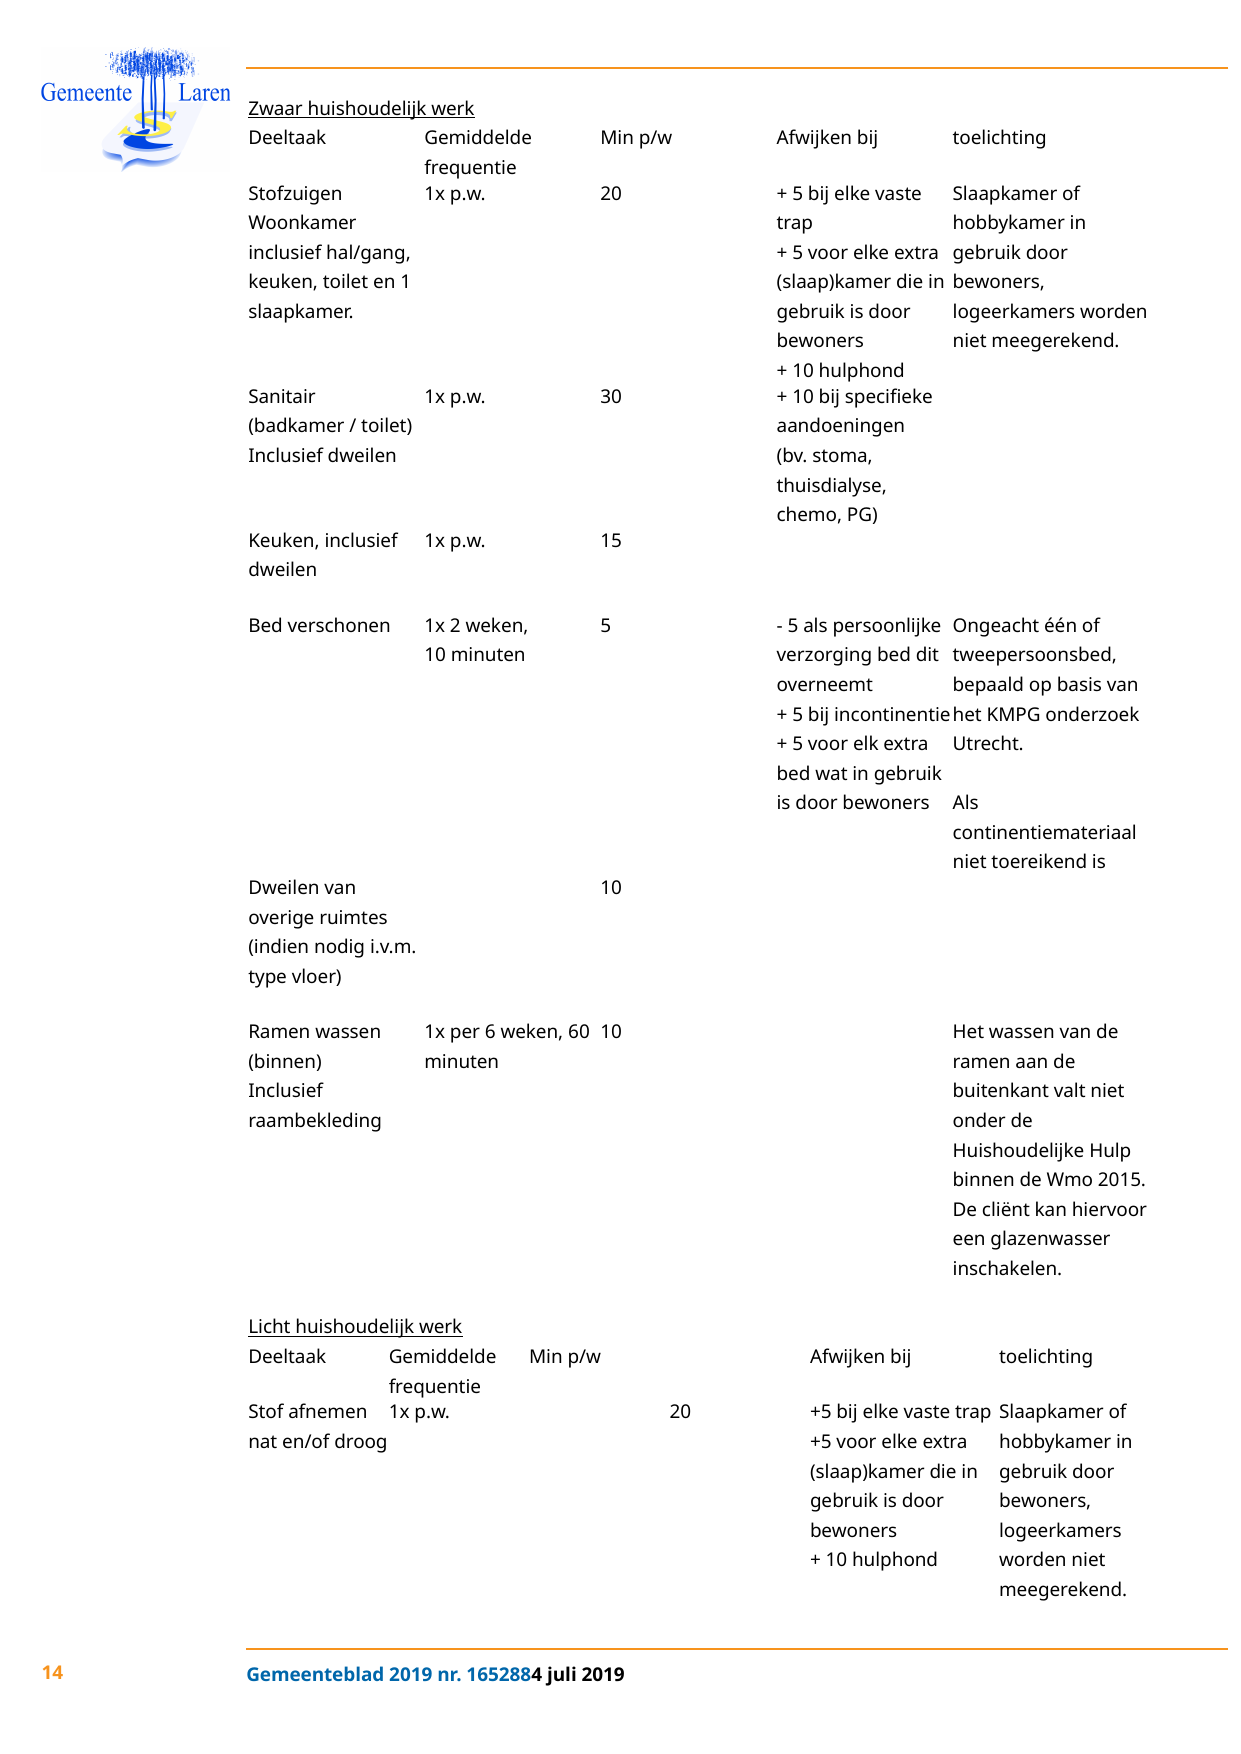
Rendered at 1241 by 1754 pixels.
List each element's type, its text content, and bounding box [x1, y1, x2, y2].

table_cell Het wassen van de ramen aan de buitenkant valt niet onder de Huishoudelijke Hulp binnen de Wmo 2015. De cliënt kan hiervoor een glazenwasser inschakelen. [953, 1019, 1152, 1281]
table_cell 1x p.w. [389, 1399, 669, 1602]
table_cell [953, 874, 1152, 1018]
table_cell 15 [600, 527, 776, 612]
table_cell + 5 bij elke vaste trap + 5 voor elke extra (slaap)kamer die in gebruik is door bewoners + 10 hulphond [776, 180, 952, 383]
table_cell Keuken, inclusief dweilen [248, 527, 424, 612]
table_header Afwijken bij [810, 1343, 999, 1399]
picture [41, 47, 231, 172]
table_cell 10 [600, 1019, 776, 1281]
table_header Afwijken bij [776, 125, 952, 180]
table_cell - 5 als persoonlijke verzorging bed dit overneemt + 5 bij incontinentie + 5 voor elk extra bed wat in gebruik is door bewoners [776, 612, 952, 874]
table_cell +5 bij elke vaste trap +5 voor elke extra (slaap)kamer die in gebruik is door bewoners + 10 hulphond [810, 1399, 999, 1602]
text Zwaar huishoudelijk werk [248, 95, 1152, 121]
table_cell 1x p.w. [424, 527, 600, 612]
table_header Gemiddelde frequentie [389, 1343, 529, 1399]
table_cell 1x per 6 weken, 60 minuten [424, 1019, 600, 1281]
table_header Deeltaak [248, 1343, 388, 1399]
table_cell Ramen wassen (binnen) Inclusief raambekleding [248, 1019, 424, 1281]
text Licht huishoudelijk werk [248, 1314, 1152, 1339]
table_header toelichting [953, 125, 1152, 180]
table_header toelichting [999, 1343, 1152, 1399]
table_cell [776, 874, 952, 1018]
table_cell [953, 527, 1152, 612]
table_cell Stof afnemen nat en/of droog [248, 1399, 388, 1602]
table_cell 1x p.w. [424, 383, 600, 527]
table_cell 1x p.w. [424, 180, 600, 383]
table_cell Slaapkamer of hobbykamer in gebruik door bewoners, logeerkamers worden niet meegerekend. [999, 1399, 1152, 1602]
table_cell Ongeacht één of tweepersoonsbed, bepaald op basis van het KMPG onderzoek Utrecht. Als continentiemateriaal niet toereikend is [953, 612, 1152, 874]
table_cell Slaapkamer of hobbykamer in gebruik door bewoners, logeerkamers worden niet meegerekend. [953, 180, 1152, 383]
table_cell Bed verschonen [248, 612, 424, 874]
table_cell [776, 1019, 952, 1281]
table_cell 1x 2 weken, 10 minuten [424, 612, 600, 874]
table_header Min p/w [529, 1343, 810, 1399]
table_cell [953, 383, 1152, 527]
table_header Deeltaak [248, 125, 424, 180]
table_header Min p/w [600, 125, 776, 180]
table_cell 10 [600, 874, 776, 1018]
table_cell Stofzuigen Woonkamer inclusief hal/gang, keuken, toilet en 1 slaapkamer. [248, 180, 424, 383]
table_cell 5 [600, 612, 776, 874]
table_header Gemiddelde frequentie [424, 125, 600, 180]
table_cell + 10 bij specifieke aandoeningen (bv. stoma, thuisdialyse, chemo, PG) [776, 383, 952, 527]
table_cell Dweilen van overige ruimtes (indien nodig i.v.m. type vloer) [248, 874, 424, 1018]
table_cell 30 [600, 383, 776, 527]
table_cell [776, 527, 952, 612]
table_cell Sanitair (badkamer / toilet) Inclusief dweilen [248, 383, 424, 527]
table_cell 20 [600, 180, 776, 383]
table_cell 20 [669, 1399, 810, 1602]
table_cell [424, 874, 600, 1018]
